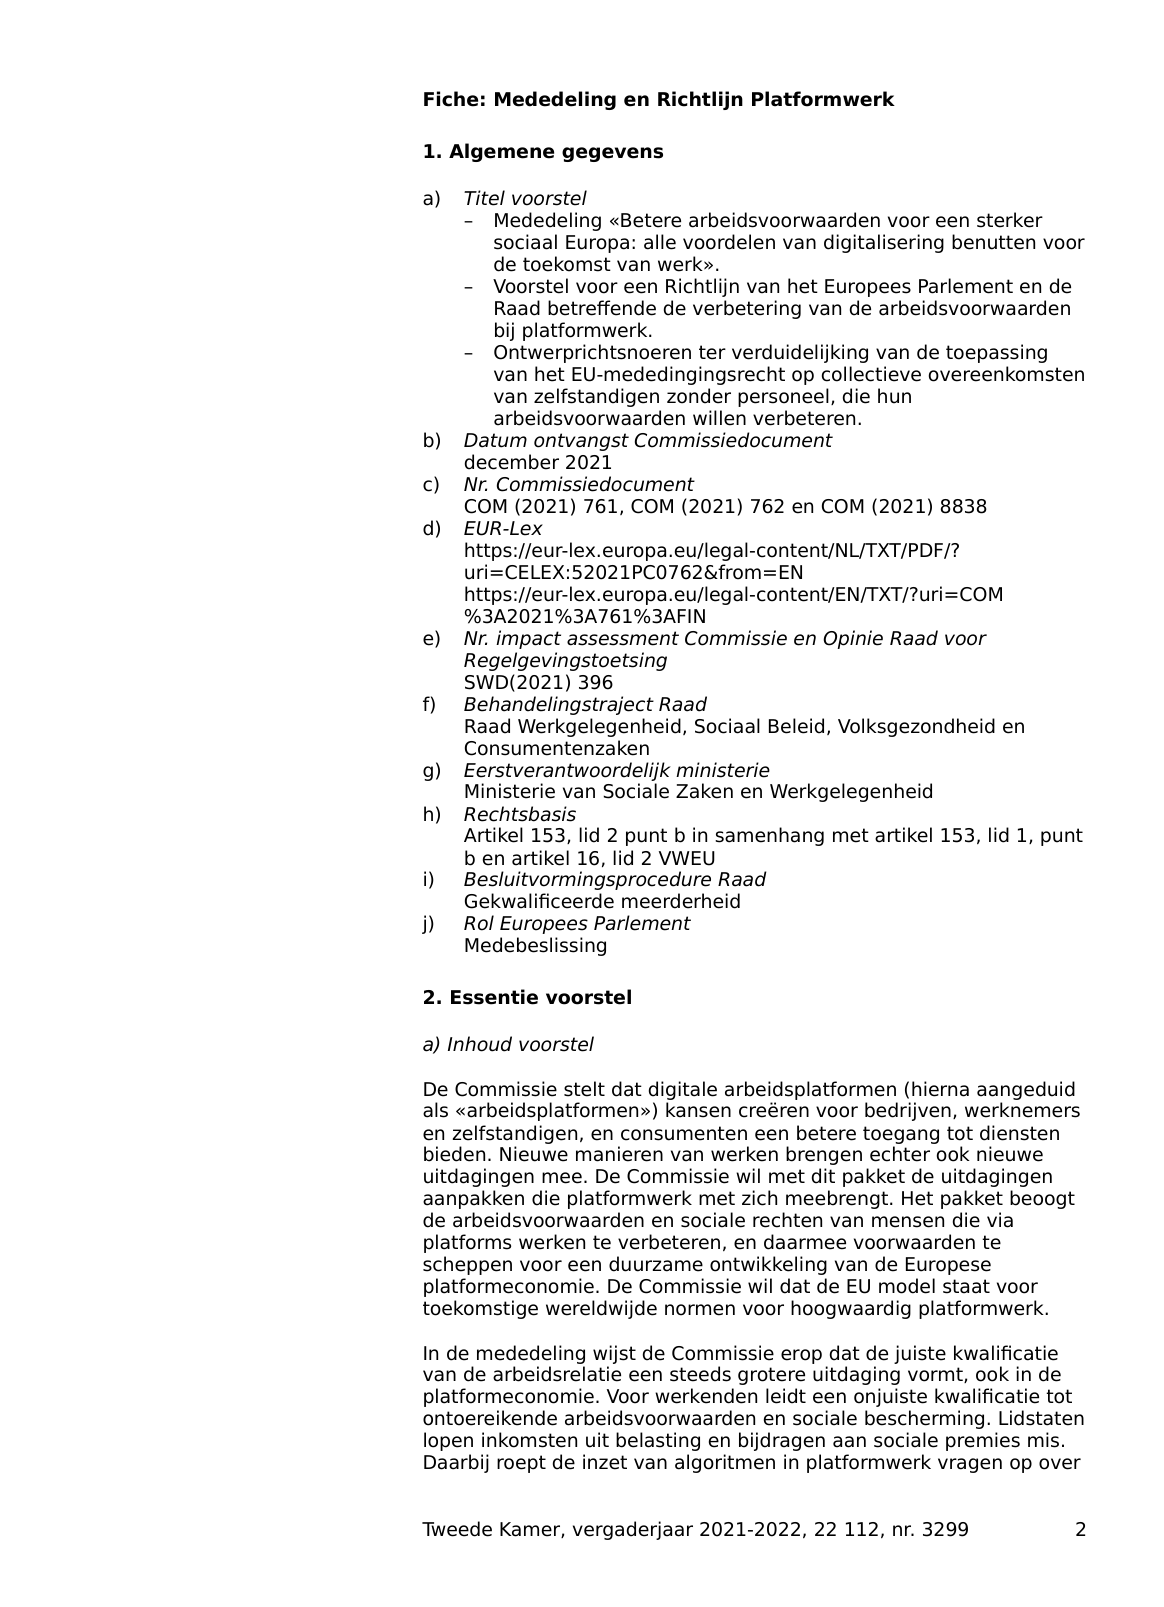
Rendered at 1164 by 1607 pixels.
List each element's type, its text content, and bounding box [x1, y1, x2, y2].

text Raad Werkgelegenheid, Sociaal Beleid, Volksgezondheid en Consumentenzaken [464, 716, 1087, 759]
text b) Datum ontvangst Commissiedocument [422, 430, 1087, 452]
text https://eur-lex.europa.eu/legal-content/NL/TXT/PDF/?uri=CELEX:52021PC0762&from=EN [464, 540, 1087, 584]
text Gekwalificeerde meerderheid [464, 891, 1087, 913]
text – Mededeling «Betere arbeidsvoorwaarden voor een sterker sociaal Europa: alle voordelen van digitalisering benutten voor de toekomst van werk». [464, 210, 1087, 276]
text SWD(2021) 396 [464, 672, 1087, 693]
text Artikel 153, lid 2 punt b in samenhang met artikel 153, lid 1, punt b en artikel 16, lid 2 VWEU [464, 825, 1087, 869]
text c) Nr. Commissiedocument [422, 474, 1087, 496]
text december 2021 [464, 452, 1087, 474]
text De Commissie stelt dat digitale arbeidsplatformen (hierna aangeduid als «arbeidsplatformen») kansen creëren voor bedrijven, werknemers en zelfstandigen, en consumenten een betere toegang tot diensten bieden. Nieuwe manieren van werken brengen echter ook nieuwe uitdagingen mee. De Commissie wil met dit pakket de uitdagingen aanpakken die platformwerk met zich meebrengt. Het pakket beoogt de arbeidsvoorwaarden en sociale rechten van mensen die via platforms werken te verbeteren, en daarmee voorwaarden te scheppen voor een duurzame ontwikkeling van de Europese platformeconomie. De Commissie wil dat de EU model staat voor toekomstige wereldwijde normen voor hoogwaardig platformwerk. [422, 1078, 1087, 1320]
text Medebeslissing [464, 935, 1087, 957]
text g) Eerstverantwoordelijk ministerie [422, 759, 1087, 781]
subtitle a) Inhoud voorstel [422, 1034, 1087, 1056]
text COM (2021) 761, COM (2021) 762 en COM (2021) 8838 [464, 496, 1087, 518]
text a) Titel voorstel [422, 188, 1087, 210]
text e) Nr. impact assessment Commissie en Opinie Raad voor Regelgevingstoetsing [422, 628, 1087, 672]
subtitle Fiche: Mededeling en Richtlijn Platformwerk [422, 89, 1087, 111]
text h) Rechtsbasis [422, 803, 1087, 825]
text https://eur-lex.europa.eu/legal-content/EN/TXT/?uri=COM%3A2021%3A761%3AFIN [464, 584, 1087, 628]
text f) Behandelingstraject Raad [422, 693, 1087, 716]
text – Ontwerprichtsnoeren ter verduidelijking van de toepassing van het EU-mededingingsrecht op collectieve overeenkomsten van zelfstandigen zonder personeel, die hun arbeidsvoorwaarden willen verbeteren. [464, 342, 1087, 430]
subtitle 2. Essentie voorstel [422, 987, 1087, 1009]
text – Voorstel voor een Richtlijn van het Europees Parlement en de Raad betreffende de verbetering van de arbeidsvoorwaarden bij platformwerk. [464, 276, 1087, 342]
text In de mededeling wijst de Commissie erop dat de juiste kwalificatie van de arbeidsrelatie een steeds grotere uitdaging vormt, ook in de platformeconomie. Voor werkenden leidt een onjuiste kwalificatie tot ontoereikende arbeidsvoorwaarden en sociale bescherming. Lidstaten lopen inkomsten uit belasting en bijdragen aan sociale premies mis. Daarbij roept de inzet van algoritmen in platformwerk vragen op over [422, 1342, 1087, 1474]
text j) Rol Europees Parlement [422, 913, 1087, 935]
text i) Besluitvormingsprocedure Raad [422, 869, 1087, 891]
text d) EUR-Lex [422, 518, 1087, 540]
text Ministerie van Sociale Zaken en Werkgelegenheid [464, 781, 1087, 803]
subtitle 1. Algemene gegevens [422, 141, 1087, 163]
